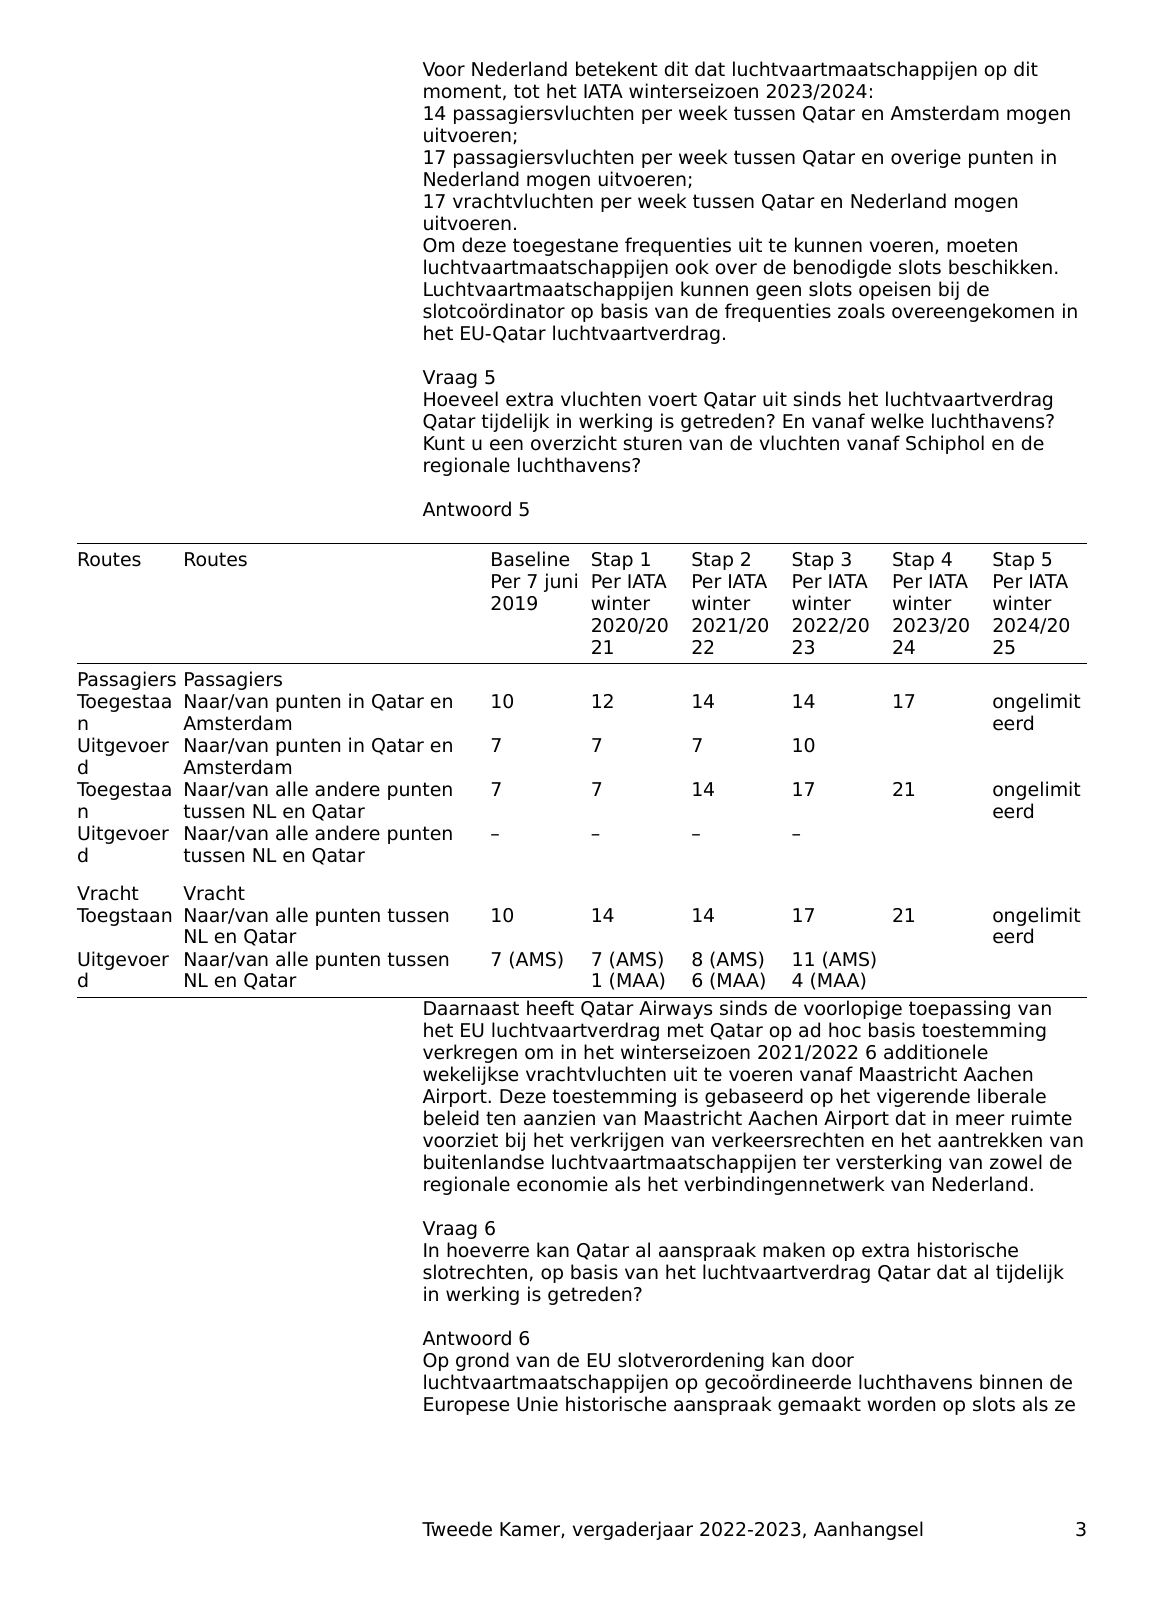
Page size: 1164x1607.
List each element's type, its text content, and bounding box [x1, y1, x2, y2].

table_cell 14 [685, 905, 785, 948]
table_cell 7 (AMS) [484, 949, 584, 997]
table_cell Naar/van alle andere punten tussen NL en Qatar [177, 823, 484, 867]
text Vraag 6 [422, 1218, 1087, 1240]
table_cell [886, 823, 986, 867]
table_cell [986, 883, 1087, 904]
table_cell 7 [685, 735, 785, 779]
table_cell – [685, 823, 785, 867]
table_cell Uitgevoerd [77, 823, 177, 867]
table_cell Naar/van alle punten tussen NL en Qatar [177, 949, 484, 997]
table_cell [886, 949, 986, 997]
table_cell [785, 867, 886, 882]
table_cell 14 [685, 691, 785, 735]
table_cell 10 [785, 735, 886, 779]
table_cell 14 [685, 779, 785, 823]
table_cell [886, 735, 986, 779]
table_cell Passagiers [77, 664, 177, 691]
table_cell [886, 883, 986, 904]
table_cell [685, 664, 785, 691]
table_cell [585, 883, 685, 904]
table_header Stap 5 Per IATA winter 2024/2025 [986, 544, 1087, 663]
table_cell [986, 823, 1087, 867]
table_cell [585, 867, 685, 882]
table_cell Toegestaan [77, 691, 177, 735]
table_cell – [585, 823, 685, 867]
text Om deze toegestane frequenties uit te kunnen voeren, moeten luchtvaartmaatschappijen ook over de benodigde slots beschikken. Luchtvaartmaatschappijen kunnen geen slots opeisen bij de slotcoördinator op basis van de frequenties zoals overeengekomen in het EU-Qatar luchtvaartverdrag. [422, 235, 1087, 345]
table_cell Naar/van punten in Qatar en Amsterdam [177, 691, 484, 735]
table_header Stap 3 Per IATA winter 2022/2023 [785, 544, 886, 663]
table_cell 12 [585, 691, 685, 735]
table_cell [585, 664, 685, 691]
table_cell [484, 867, 584, 882]
table_cell 10 [484, 691, 584, 735]
table_cell Toegstaan [77, 905, 177, 948]
text Voor Nederland betekent dit dat luchtvaartmaatschappijen op dit moment, tot het IATA winterseizoen 2023/2024: [422, 59, 1087, 103]
table_cell [886, 867, 986, 882]
table_cell Naar/van alle punten tussen NL en Qatar [177, 905, 484, 948]
table_cell [685, 867, 785, 882]
table_cell 7 [484, 779, 584, 823]
table_header Routes [77, 544, 177, 663]
table_cell 7 (AMS) 1 (MAA) [585, 949, 685, 997]
table_cell Vracht [177, 883, 484, 904]
table_cell [177, 867, 484, 882]
table_header Routes [177, 544, 484, 663]
table_cell [785, 664, 886, 691]
table_cell – [484, 823, 584, 867]
table_header Stap 1 Per IATA winter 2020/2021 [585, 544, 685, 663]
table_header Stap 2 Per IATA winter 2021/2022 [685, 544, 785, 663]
table_cell 10 [484, 905, 584, 948]
text Antwoord 6 [422, 1328, 1087, 1350]
table_cell [986, 664, 1087, 691]
table_cell 17 [785, 779, 886, 823]
table_cell ongelimiteerd [986, 779, 1087, 823]
table_cell [484, 883, 584, 904]
text Antwoord 5 [422, 499, 1087, 521]
table_cell 17 [785, 905, 886, 948]
table_cell 7 [585, 735, 685, 779]
table_cell 21 [886, 779, 986, 823]
table_cell ongelimiteerd [986, 905, 1087, 948]
table_cell [886, 664, 986, 691]
table_cell [986, 867, 1087, 882]
table_cell 14 [585, 905, 685, 948]
text Hoeveel extra vluchten voert Qatar uit sinds het luchtvaartverdrag Qatar tijdelijk in werking is getreden? En vanaf welke luchthavens? Kunt u een overzicht sturen van de vluchten vanaf Schiphol en de regionale luchthavens? [422, 389, 1087, 477]
text 17 vrachtvluchten per week tussen Qatar en Nederland mogen uitvoeren. [422, 191, 1087, 235]
table_cell [986, 735, 1087, 779]
table_cell – [785, 823, 886, 867]
text Daarnaast heeft Qatar Airways sinds de voorlopige toepassing van het EU luchtvaartverdrag met Qatar op ad hoc basis toestemming verkregen om in het winterseizoen 2021/2022 6 additionele wekelijkse vrachtvluchten uit te voeren vanaf Maastricht Aachen Airport. Deze toestemming is gebaseerd op het vigerende liberale beleid ten aanzien van Maastricht Aachen Airport dat in meer ruimte voorziet bij het verkrijgen van verkeersrechten en het aantrekken van buitenlandse luchtvaartmaatschappijen ter versterking van zowel de regionale economie als het verbindingennetwerk van Nederland. [422, 998, 1087, 1196]
table_header Stap 4 Per IATA winter 2023/2024 [886, 544, 986, 663]
table_cell 8 (AMS) 6 (MAA) [685, 949, 785, 997]
table_cell Vracht [77, 883, 177, 904]
text Vraag 5 [422, 367, 1087, 389]
text 17 passagiersvluchten per week tussen Qatar en overige punten in Nederland mogen uitvoeren; [422, 147, 1087, 191]
table_cell [77, 867, 177, 882]
table_cell [785, 883, 886, 904]
table_cell [484, 664, 584, 691]
text Op grond van de EU slotverordening kan door luchtvaartmaatschappijen op gecoördineerde luchthavens binnen de Europese Unie historische aanspraak gemaakt worden op slots als ze [422, 1350, 1087, 1416]
table_cell 7 [585, 779, 685, 823]
table_cell ongelimiteerd [986, 691, 1087, 735]
table_cell 17 [886, 691, 986, 735]
table_cell [986, 949, 1087, 997]
table_cell Naar/van alle andere punten tussen NL en Qatar [177, 779, 484, 823]
table_header Baseline Per 7 juni 2019 [484, 544, 584, 663]
text In hoeverre kan Qatar al aanspraak maken op extra historische slotrechten, op basis van het luchtvaartverdrag Qatar dat al tijdelijk in werking is getreden? [422, 1240, 1087, 1306]
table_cell 7 [484, 735, 584, 779]
table_cell [685, 883, 785, 904]
table_cell 21 [886, 905, 986, 948]
table_cell Uitgevoerd [77, 735, 177, 779]
table_cell Naar/van punten in Qatar en Amsterdam [177, 735, 484, 779]
table_cell Passagiers [177, 664, 484, 691]
table_cell Uitgevoerd [77, 949, 177, 997]
table_cell 11 (AMS) 4 (MAA) [785, 949, 886, 997]
table_cell 14 [785, 691, 886, 735]
text 14 passagiersvluchten per week tussen Qatar en Amsterdam mogen uitvoeren; [422, 103, 1087, 147]
table_cell Toegestaan [77, 779, 177, 823]
